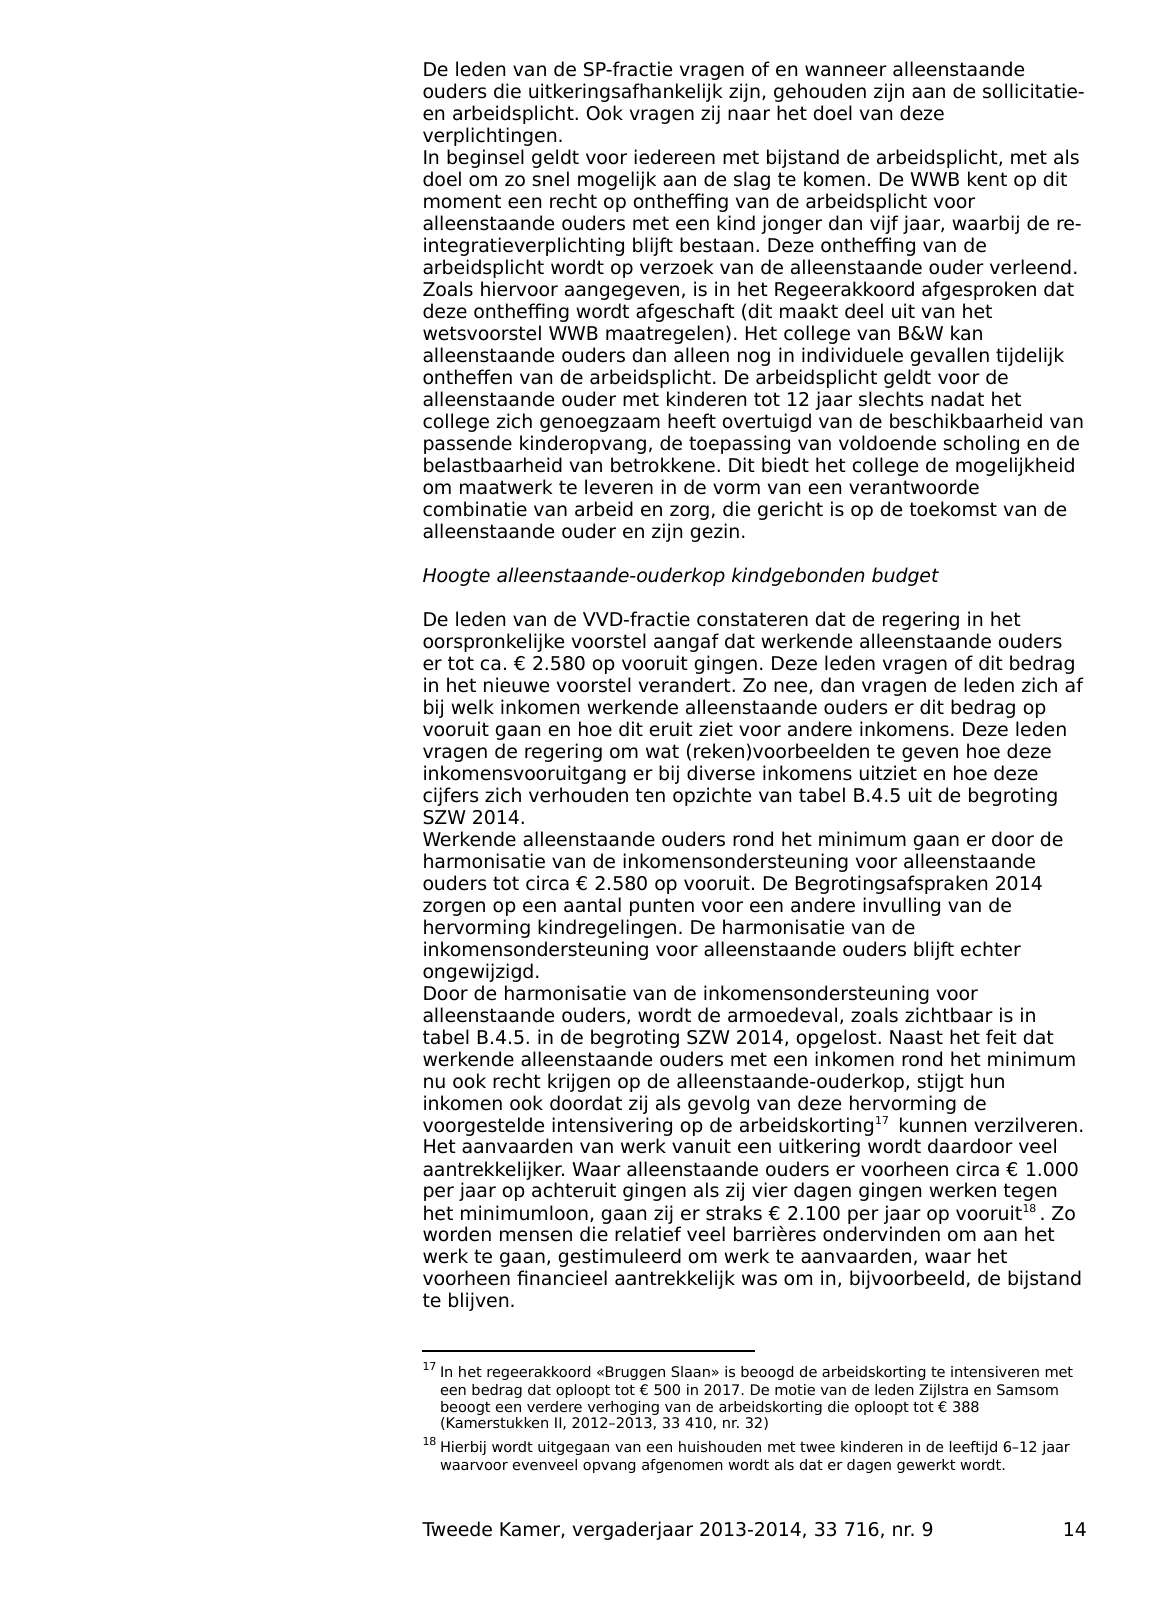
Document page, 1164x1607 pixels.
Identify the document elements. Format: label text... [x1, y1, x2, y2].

text Door de harmonisatie van de inkomensondersteuning voor alleenstaande ouders, wordt de armoedeval, zoals zichtbaar is in tabel B.4.5. in de begroting SZW 2014, opgelost. Naast het feit dat werkende alleenstaande ouders met een inkomen rond het minimum nu ook recht krijgen op de alleenstaande-ouderkop, stijgt hun inkomen ook doordat zij als gevolg van deze hervorming de voorgestelde intensivering op de arbeidskorting kunnen verzilveren. Het aanvaarden van werk vanuit een uitkering wordt daardoor veel aantrekkelijker. Waar alleenstaande ouders er voorheen circa € 1.000 per jaar op achteruit gingen als zij vier dagen gingen werken tegen het minimumloon, gaan zij er straks € 2.100 per jaar op vooruit. Zo worden mensen die relatief veel barrières ondervinden om aan het werk te gaan, gestimuleerd om werk te aanvaarden, waar het voorheen financieel aantrekkelijk was om in, bijvoorbeeld, de bijstand te blijven. [422, 983, 1087, 1312]
subtitle Hoogte alleenstaande-ouderkop kindgebonden budget [422, 565, 1087, 587]
text De leden van de SP-fractie vragen of en wanneer alleenstaande ouders die uitkeringsafhankelijk zijn, gehouden zijn aan de sollicitatie- en arbeidsplicht. Ook vragen zij naar het doel van deze verplichtingen. [422, 59, 1087, 147]
text De leden van de VVD-fractie constateren dat de regering in het oorspronkelijke voorstel aangaf dat werkende alleenstaande ouders er tot ca. € 2.580 op vooruit gingen. Deze leden vragen of dit bedrag in het nieuwe voorstel verandert. Zo nee, dan vragen de leden zich af bij welk inkomen werkende alleenstaande ouders er dit bedrag op vooruit gaan en hoe dit eruit ziet voor andere inkomens. Deze leden vragen de regering om wat (reken)voorbeelden te geven hoe deze inkomensvooruitgang er bij diverse inkomens uitziet en hoe deze cijfers zich verhouden ten opzichte van tabel B.4.5 uit de begroting SZW 2014. [422, 609, 1087, 829]
text In het regeerakkoord «Bruggen Slaan» is beoogd de arbeidskorting te intensiveren met een bedrag dat oploopt tot € 500 in 2017. De motie van de leden Zijlstra en Samsom beoogt een verdere verhoging van de arbeidskorting die oploopt tot € 388 (Kamerstukken II, 2012–2013, 33 410, nr. 32) [422, 1360, 1087, 1432]
text Werkende alleenstaande ouders rond het minimum gaan er door de harmonisatie van de inkomensondersteuning voor alleenstaande ouders tot circa € 2.580 op vooruit. De Begrotingsafspraken 2014 zorgen op een aantal punten voor een andere invulling van de hervorming kindregelingen. De harmonisatie van de inkomensondersteuning voor alleenstaande ouders blijft echter ongewijzigd. [422, 829, 1087, 983]
text Hierbij wordt uitgegaan van een huishouden met twee kinderen in de leeftijd 6–12 jaar waarvoor evenveel opvang afgenomen wordt als dat er dagen gewerkt wordt. [422, 1435, 1087, 1474]
text In beginsel geldt voor iedereen met bijstand de arbeidsplicht, met als doel om zo snel mogelijk aan de slag te komen. De WWB kent op dit moment een recht op ontheffing van de arbeidsplicht voor alleenstaande ouders met een kind jonger dan vijf jaar, waarbij de re-integratieverplichting blijft bestaan. Deze ontheffing van de arbeidsplicht wordt op verzoek van de alleenstaande ouder verleend. Zoals hiervoor aangegeven, is in het Regeerakkoord afgesproken dat deze ontheffing wordt afgeschaft (dit maakt deel uit van het wetsvoorstel WWB maatregelen). Het college van B&W kan alleenstaande ouders dan alleen nog in individuele gevallen tijdelijk ontheffen van de arbeidsplicht. De arbeidsplicht geldt voor de alleenstaande ouder met kinderen tot 12 jaar slechts nadat het college zich genoegzaam heeft overtuigd van de beschikbaarheid van passende kinderopvang, de toepassing van voldoende scholing en de belastbaarheid van betrokkene. Dit biedt het college de mogelijkheid om maatwerk te leveren in de vorm van een verantwoorde combinatie van arbeid en zorg, die gericht is op de toekomst van de alleenstaande ouder en zijn gezin. [422, 147, 1087, 543]
